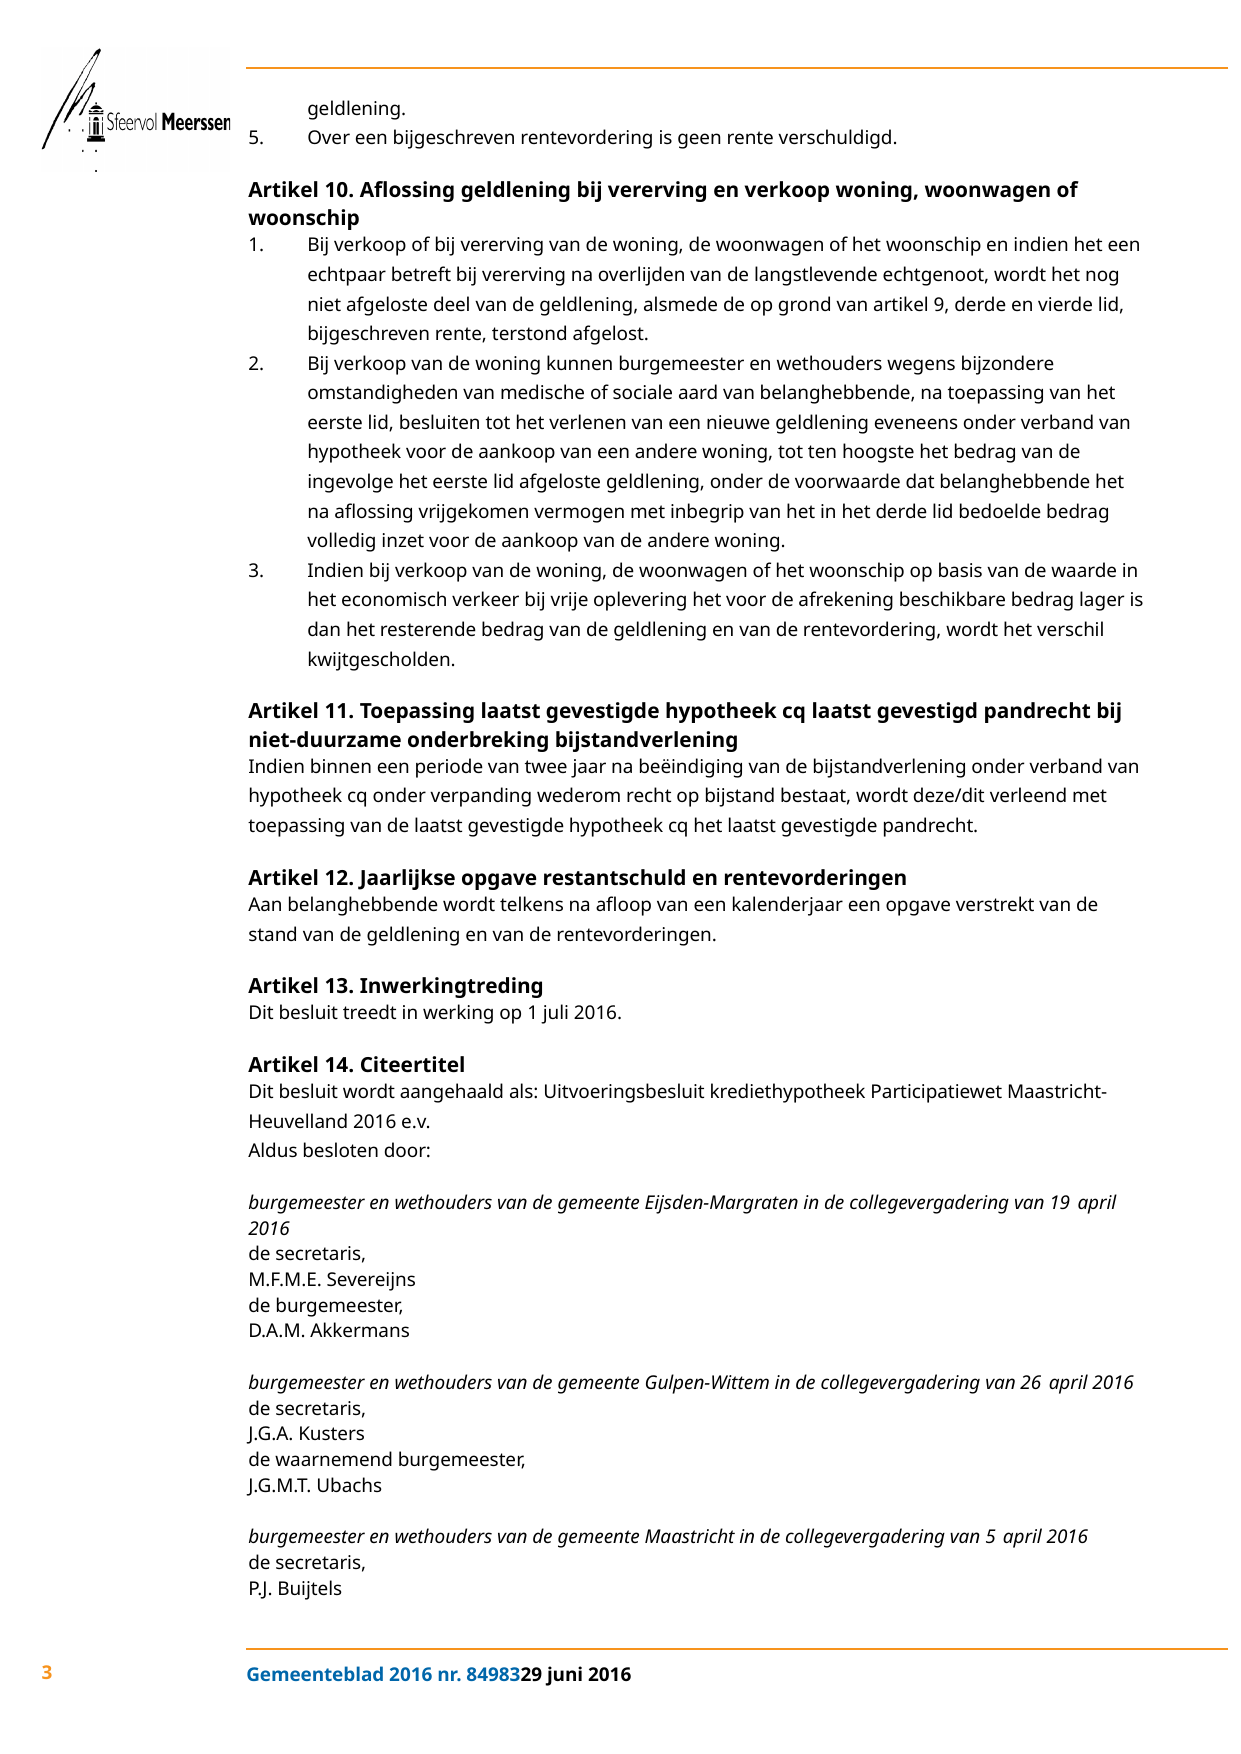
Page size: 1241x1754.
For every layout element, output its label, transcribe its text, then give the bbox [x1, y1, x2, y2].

text de burgemeester, [248, 1292, 1152, 1318]
text Artikel 14. Citeertitel [248, 1050, 1152, 1078]
text P.J. Buijtels [248, 1575, 1152, 1601]
text de waarnemend burgemeester, [248, 1446, 1152, 1472]
text D.A.M. Akkermans [248, 1318, 1152, 1343]
text Artikel 11. Toepassing laatst gevestigde hypotheek cq laatst gevestigd pandrecht bij niet-duurzame onderbreking bijstandverlening [248, 696, 1152, 753]
text Indien binnen een periode van twee jaar na beëindiging van de bijstandverlening onder verband van hypotheek cq onder verpanding wederom recht op bijstand bestaat, wordt deze/dit verleend met toepassing van de laatst gevestigde hypotheek cq het laatst gevestigde pandrecht. [248, 753, 1152, 838]
text burgemeester en wethouders van de gemeente Eijsden-Margraten in de collegevergadering van 19 april 2016 [248, 1189, 1152, 1241]
text J.G.A. Kusters [248, 1421, 1152, 1446]
text Aldus besloten door: [248, 1138, 1152, 1163]
list geldlening. [248, 95, 1152, 121]
text Aan belanghebbende wordt telkens na afloop van een kalenderjaar een opgave verstrekt van de stand van de geldlening en van de rentevorderingen. [248, 891, 1152, 946]
text Artikel 13. Inwerkingtreding [248, 971, 1152, 999]
picture [41, 47, 231, 172]
text J.G.M.T. Ubachs [248, 1472, 1152, 1498]
text burgemeester en wethouders van de gemeente Gulpen-Wittem in de collegevergadering van 26 april 2016 [248, 1369, 1152, 1395]
text Artikel 10. Aflossing geldlening bij vererving en verkoop woning, woonwagen of woonschip [248, 175, 1152, 232]
text de secretaris, [248, 1395, 1152, 1421]
text de secretaris, [248, 1549, 1152, 1575]
text Dit besluit wordt aangehaald als: Uitvoeringsbesluit krediethypotheek Participatiewet Maastricht-Heuvelland 2016 e.v. [248, 1078, 1152, 1134]
text Dit besluit treedt in werking op 1 juli 2016. [248, 999, 1152, 1025]
text Artikel 12. Jaarlijkse opgave restantschuld en rentevorderingen [248, 863, 1152, 891]
list Bij verkoop of bij vererving van de woning, de woonwagen of het woonschip en indien het een echtpaar betreft bij vererving na overlijden van de langstlevende echtgenoot, wordt het nog niet afgeloste deel van de geldlening, alsmede de op grond van artikel 9, derde en vierde lid, bijgeschreven rente, terstond afgelost. [248, 232, 1152, 346]
text de secretaris, [248, 1241, 1152, 1266]
text M.F.M.E. Severeijns [248, 1266, 1152, 1292]
text burgemeester en wethouders van de gemeente Maastricht in de collegevergadering van 5 april 2016 [248, 1523, 1152, 1549]
list Over een bijgeschreven rentevordering is geen rente verschuldigd. [248, 124, 1152, 150]
list Indien bij verkoop van de woning, de woonwagen of het woonschip op basis van de waarde in het economisch verkeer bij vrije oplevering het voor de afrekening beschikbare bedrag lager is dan het resterende bedrag van de geldlening en van de rentevordering, wordt het verschil kwijtgescholden. [248, 557, 1152, 672]
list Bij verkoop van de woning kunnen burgemeester en wethouders wegens bijzondere omstandigheden van medische of sociale aard van belanghebbende, na toepassing van het eerste lid, besluiten tot het verlenen van een nieuwe geldlening eveneens onder verband van hypotheek voor de aankoop van een andere woning, tot ten hoogste het bedrag van de ingevolge het eerste lid afgeloste geldlening, onder de voorwaarde dat belanghebbende het na aflossing vrijgekomen vermogen met inbegrip van het in het derde lid bedoelde bedrag volledig inzet voor de aankoop van de andere woning. [248, 350, 1152, 553]
